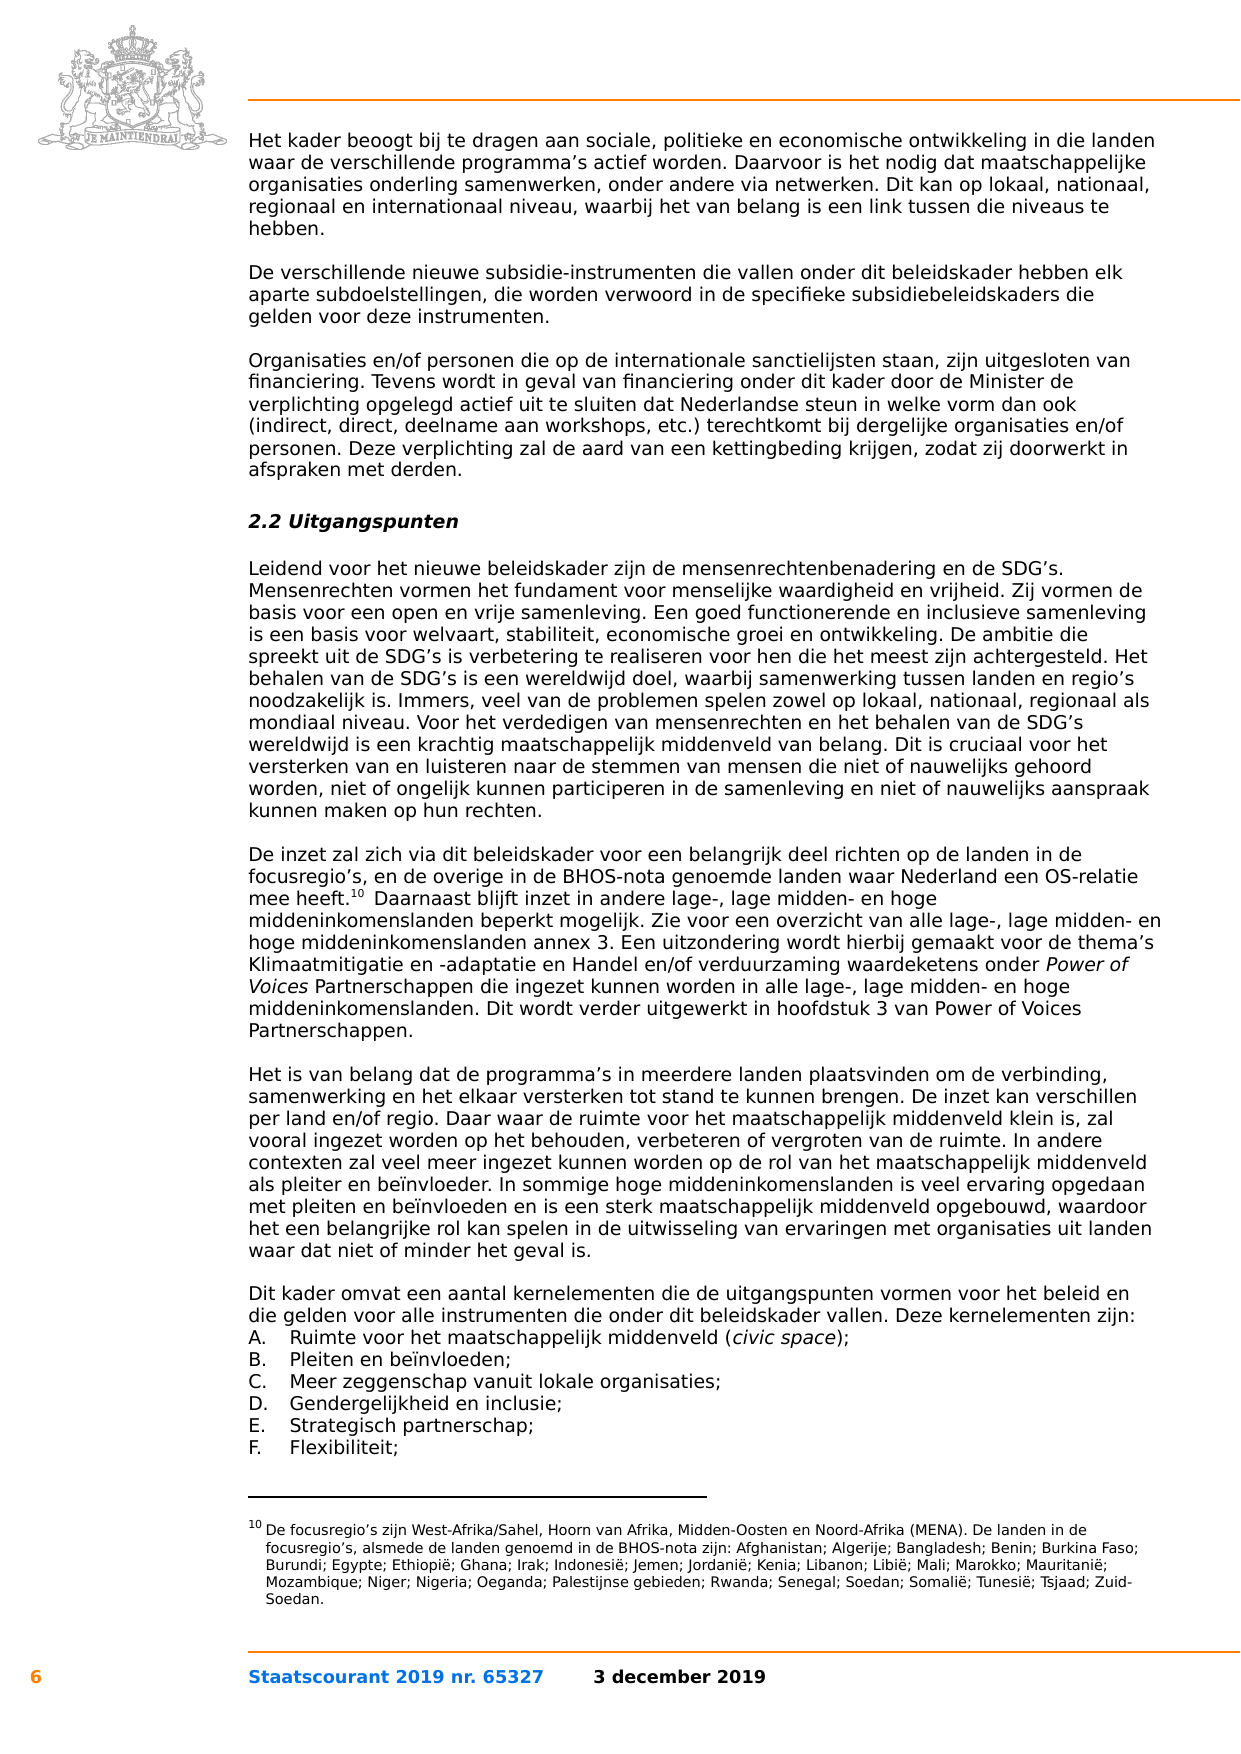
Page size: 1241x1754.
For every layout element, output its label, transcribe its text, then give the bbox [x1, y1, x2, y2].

text Dit kader omvat een aantal kernelementen die de uitgangspunten vormen voor het beleid en die gelden voor alle instrumenten die onder dit beleidskader vallen. Deze kernelementen zijn: [248, 1283, 1163, 1327]
text De verschillende nieuwe subsidie-instrumenten die vallen onder dit beleidskader hebben elk aparte subdoelstellingen, die worden verwoord in de specifieke subsidiebeleidskaders die gelden voor deze instrumenten. [248, 262, 1163, 328]
text D. Gendergelijkheid en inclusie; [248, 1393, 1163, 1415]
text Leidend voor het nieuwe beleidskader zijn de mensenrechtenbenadering en de SDG’s. Mensenrechten vormen het fundament voor menselijke waardigheid en vrijheid. Zij vormen de basis voor een open en vrije samenleving. Een goed functionerende en inclusieve samenleving is een basis voor welvaart, stabiliteit, economische groei en ontwikkeling. De ambitie die spreekt uit de SDG’s is verbetering te realiseren voor hen die het meest zijn achtergesteld. Het behalen van de SDG’s is een wereldwijd doel, waarbij samenwerking tussen landen en regio’s noodzakelijk is. Immers, veel van de problemen spelen zowel op lokaal, nationaal, regionaal als mondiaal niveau. Voor het verdedigen van mensenrechten en het behalen van de SDG’s wereldwijd is een krachtig maatschappelijk middenveld van belang. Dit is cruciaal voor het versterken van en luisteren naar de stemmen van mensen die niet of nauwelijks gehoord worden, niet of ongelijk kunnen participeren in de samenleving en niet of nauwelijks aanspraak kunnen maken op hun rechten. [248, 558, 1163, 822]
text F. Flexibiliteit; [248, 1437, 1163, 1459]
picture [38, 25, 227, 150]
text De inzet zal zich via dit beleidskader voor een belangrijk deel richten op de landen in de focusregio’s, en de overige in de BHOS-nota genoemde landen waar Nederland een OS-relatie mee heeft. Daarnaast blijft inzet in andere lage-, lage midden- en hoge middeninkomenslanden beperkt mogelijk. Zie voor een overzicht van alle lage-, lage midden- en hoge middeninkomenslanden annex 3. Een uitzondering wordt hierbij gemaakt voor de thema’s Klimaatmitigatie en -adaptatie en Handel en/of verduurzaming waardeketens onder Power of Voices Partnerschappen die ingezet kunnen worden in alle lage-, lage midden- en hoge middeninkomenslanden. Dit wordt verder uitgewerkt in hoofdstuk 3 van Power of Voices Partnerschappen. [248, 844, 1163, 1042]
text Het is van belang dat de programma’s in meerdere landen plaatsvinden om de verbinding, samenwerking en het elkaar versterken tot stand te kunnen brengen. De inzet kan verschillen per land en/of regio. Daar waar de ruimte voor het maatschappelijk middenveld klein is, zal vooral ingezet worden op het behouden, verbeteren of vergroten van de ruimte. In andere contexten zal veel meer ingezet kunnen worden op de rol van het maatschappelijk middenveld als pleiter en beïnvloeder. In sommige hoge middeninkomenslanden is veel ervaring opgedaan met pleiten en beïnvloeden en is een sterk maatschappelijk middenveld opgebouwd, waardoor het een belangrijke rol kan spelen in de uitwisseling van ervaringen met organisaties uit landen waar dat niet of minder het geval is. [248, 1064, 1163, 1261]
text B. Pleiten en beïnvloeden; [248, 1349, 1163, 1371]
text A. Ruimte voor het maatschappelijk middenveld (civic space); [248, 1327, 1163, 1349]
subtitle 2.2 Uitgangspunten [248, 511, 1163, 533]
text C. Meer zeggenschap vanuit lokale organisaties; [248, 1371, 1163, 1393]
text E. Strategisch partnerschap; [248, 1415, 1163, 1437]
text Het kader beoogt bij te dragen aan sociale, politieke en economische ontwikkeling in die landen waar de verschillende programma’s actief worden. Daarvoor is het nodig dat maatschappelijke organisaties onderling samenwerken, onder andere via netwerken. Dit kan op lokaal, nationaal, regionaal en internationaal niveau, waarbij het van belang is een link tussen die niveaus te hebben. [248, 130, 1163, 240]
text De focusregio’s zijn West-Afrika/Sahel, Hoorn van Afrika, Midden-Oosten en Noord-Afrika (MENA). De landen in de focusregio’s, alsmede de landen genoemd in de BHOS-nota zijn: Afghanistan; Algerije; Bangladesh; Benin; Burkina Faso; Burundi; Egypte; Ethiopië; Ghana; Irak; Indonesië; Jemen; Jordanië; Kenia; Libanon; Libië; Mali; Marokko; Mauritanië; Mozambique; Niger; Nigeria; Oeganda; Palestijnse gebieden; Rwanda; Senegal; Soedan; Somalië; Tunesië; Tsjaad; Zuid-Soedan. [248, 1518, 1163, 1608]
text Organisaties en/of personen die op de internationale sanctielijsten staan, zijn uitgesloten van financiering. Tevens wordt in geval van financiering onder dit kader door de Minister de verplichting opgelegd actief uit te sluiten dat Nederlandse steun in welke vorm dan ook (indirect, direct, deelname aan workshops, etc.) terechtkomt bij dergelijke organisaties en/of personen. Deze verplichting zal de aard van een kettingbeding krijgen, zodat zij doorwerkt in afspraken met derden. [248, 349, 1163, 481]
